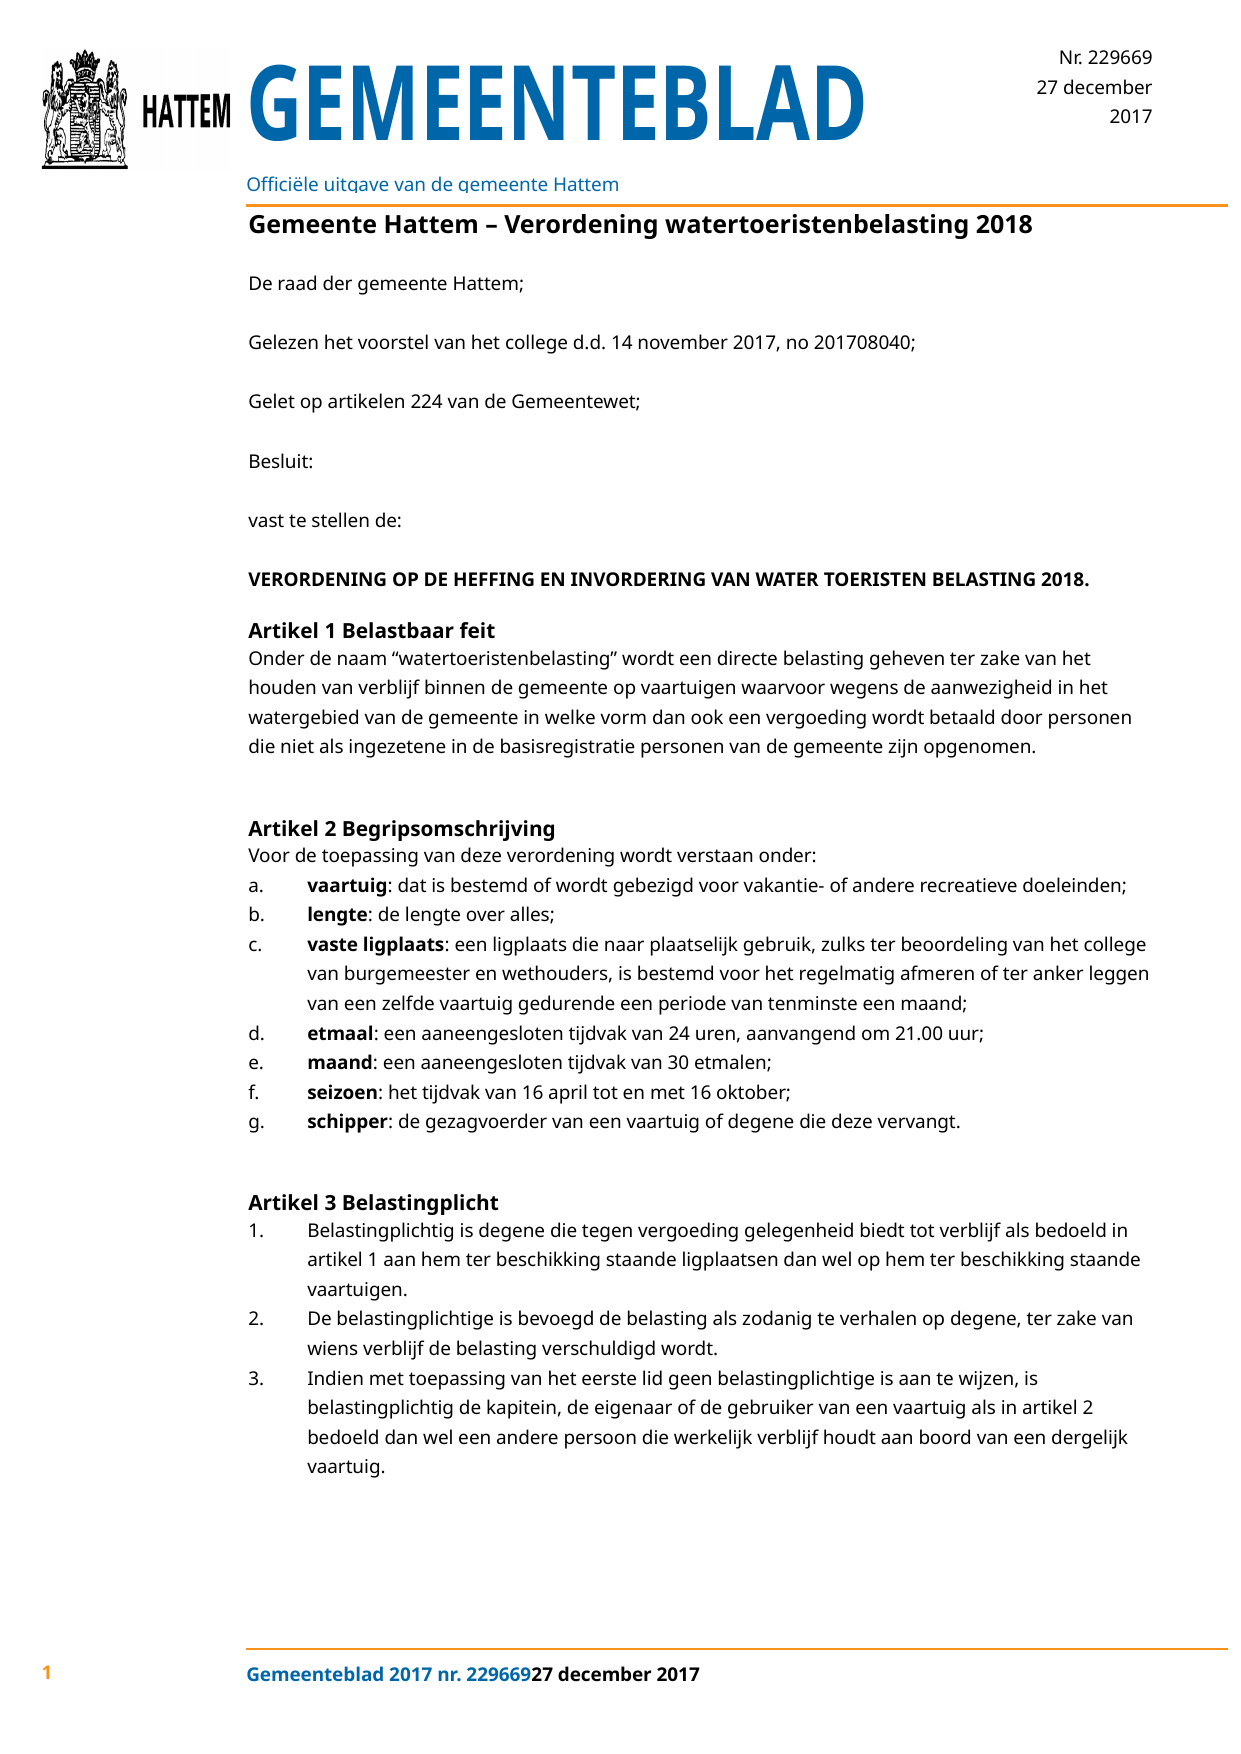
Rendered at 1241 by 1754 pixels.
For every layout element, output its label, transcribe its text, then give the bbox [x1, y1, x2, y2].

text VERORDENING OP DE HEFFING EN INVORDERING VAN WATER TOERISTEN BELASTING 2018. [248, 566, 1152, 592]
text De raad der gemeente Hattem; [248, 270, 1152, 296]
text Onder de naam “watertoeristenbelasting” wordt een directe belasting geheven ter zake van het houden van verblijf binnen de gemeente op vaartuigen waarvoor wegens de aanwezigheid in het watergebied van de gemeente in welke vorm dan ook een vergoeding wordt betaald door personen die niet als ingezetene in de basisregistratie personen van de gemeente zijn opgenomen. [248, 645, 1152, 759]
list schipper: de gezagvoerder van een vaartuig of degene die deze vervangt. [248, 1108, 1152, 1134]
picture [41, 47, 231, 172]
text Artikel 2 Begripsomschrijving [248, 814, 1152, 842]
text Artikel 3 Belastingplicht [248, 1188, 1152, 1217]
list etmaal: een aaneengesloten tijdvak van 24 uren, aanvangend om 21.00 uur; [248, 1020, 1152, 1045]
text Gemeente Hattem – Verordening watertoeristenbelasting 2018 [248, 207, 1152, 241]
list vaartuig: dat is bestemd of wordt gebezigd voor vakantie- of andere recreatieve doeleinden; [248, 872, 1152, 897]
list lengte: de lengte over alles; [248, 901, 1152, 927]
list Belastingplichtig is degene die tegen vergoeding gelegenheid biedt tot verblijf als bedoeld in artikel 1 aan hem ter beschikking staande ligplaatsen dan wel op hem ter beschikking staande vaartuigen. [248, 1217, 1152, 1302]
text Voor de toepassing van deze verordening wordt verstaan onder: [248, 842, 1152, 868]
text Artikel 1 Belastbaar feit [248, 617, 1152, 645]
text Besluit: [248, 448, 1152, 473]
list seizoen: het tijdvak van 16 april tot en met 16 oktober; [248, 1079, 1152, 1104]
list Indien met toepassing van het eerste lid geen belastingplichtige is aan te wijzen, is belastingplichtig de kapitein, de eigenaar of de gebruiker van een vaartuig als in artikel 2 bedoeld dan wel een andere persoon die werkelijk verblijf houdt aan boord van een dergelijk vaartuig. [248, 1365, 1152, 1479]
list vaste ligplaats: een ligplaats die naar plaatselijk gebruik, zulks ter beoordeling van het college van burgemeester en wethouders, is bestemd voor het regelmatig afmeren of ter anker leggen van een zelfde vaartuig gedurende een periode van tenminste een maand; [248, 931, 1152, 1016]
text Gelezen het voorstel van het college d.d. 14 november 2017, no 201708040; [248, 329, 1152, 355]
list De belastingplichtige is bevoegd de belasting als zodanig te verhalen op degene, ter zake van wiens verblijf de belasting verschuldigd wordt. [248, 1306, 1152, 1361]
text vast te stellen de: [248, 507, 1152, 533]
list maand: een aaneengesloten tijdvak van 30 etmalen; [248, 1049, 1152, 1075]
text Gelet op artikelen 224 van de Gemeentewet; [248, 389, 1152, 414]
